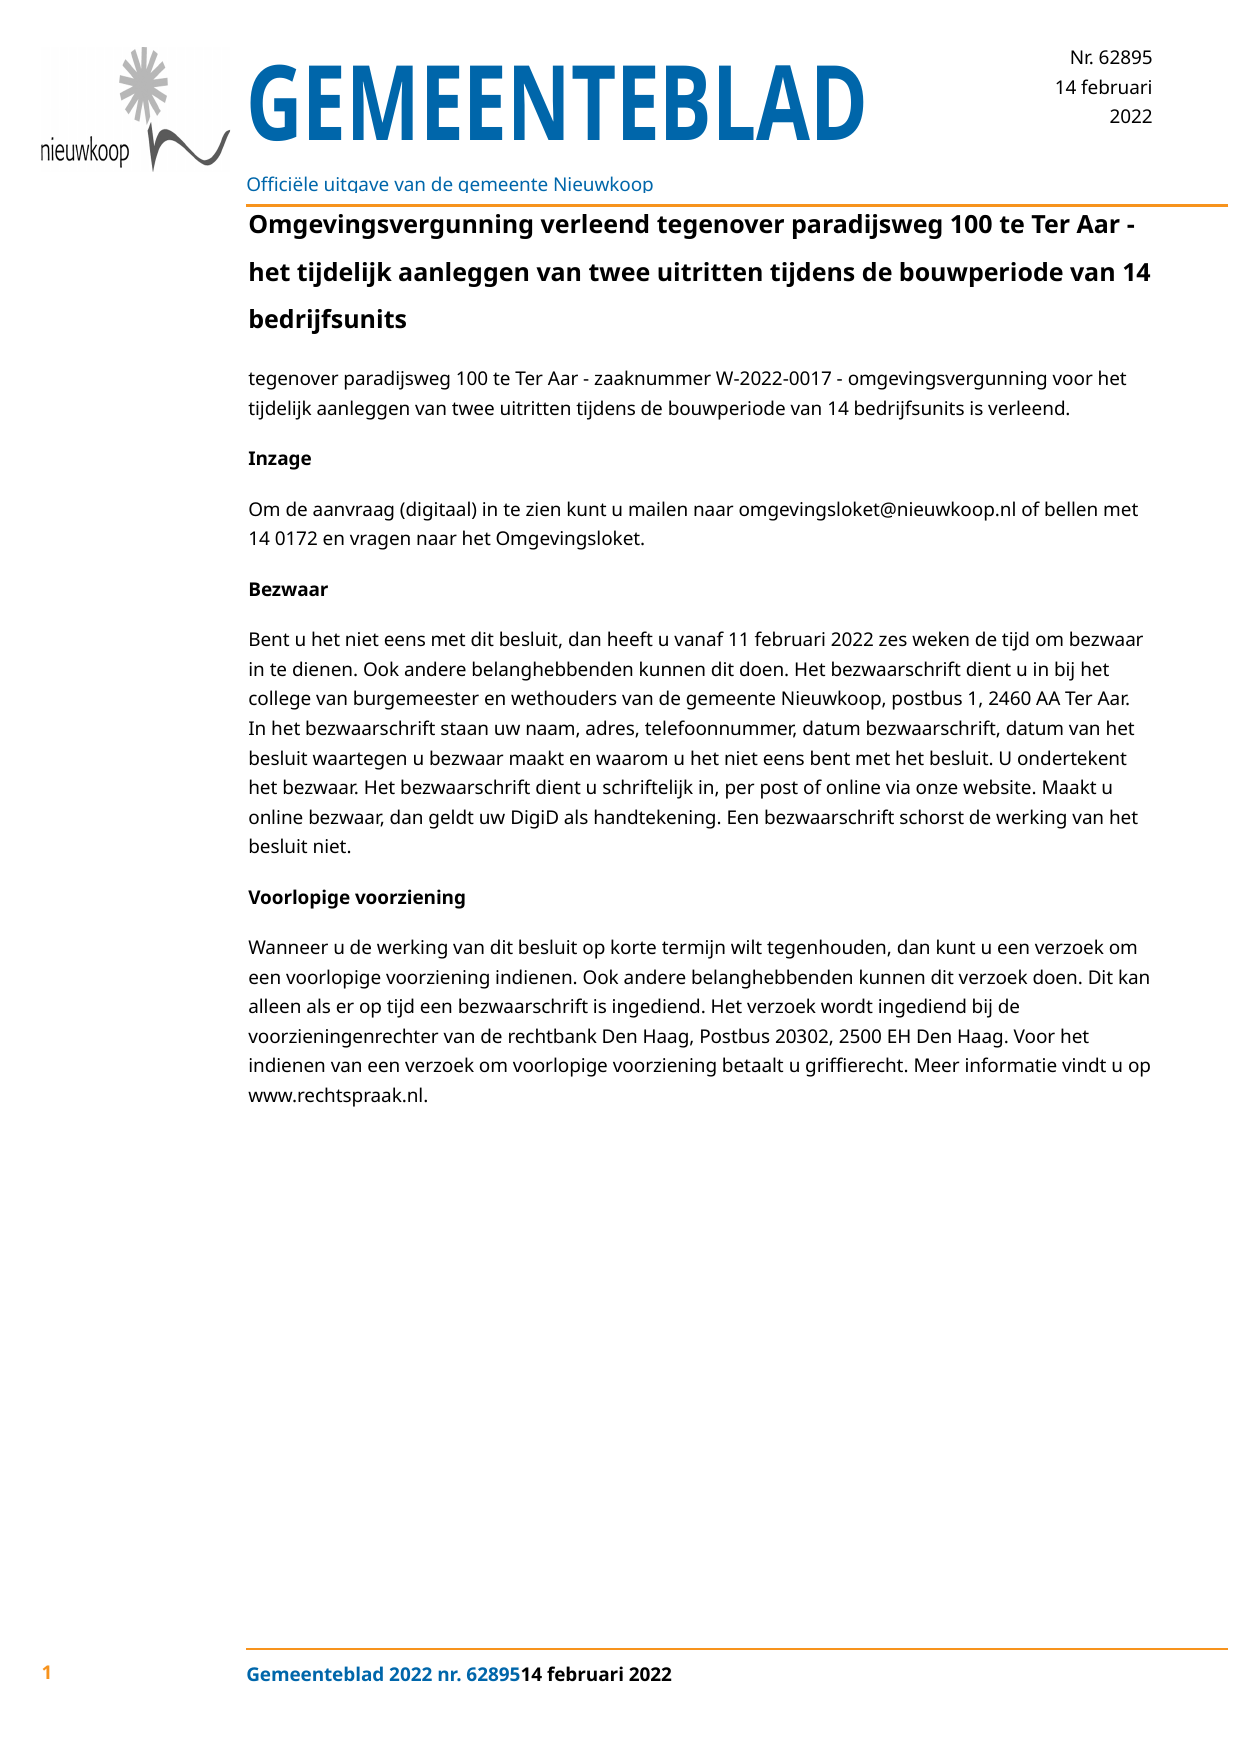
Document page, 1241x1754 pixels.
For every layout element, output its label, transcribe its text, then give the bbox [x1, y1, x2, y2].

text Bezwaar [248, 576, 1152, 602]
text Voorlopige voorziening [248, 884, 1152, 909]
text Wanneer u de werking van dit besluit op korte termijn wilt tegenhouden, dan kunt u een verzoek om een voorlopige voorziening indienen. Ook andere belanghebbenden kunnen dit verzoek doen. Dit kan alleen als er op tijd een bezwaarschrift is ingediend. Het verzoek wordt ingediend bij de voorzieningenrechter van de rechtbank Den Haag, Postbus 20302, 2500 EH Den Haag. Voor het indienen van een verzoek om voorlopige voorziening betaalt u griffierecht. Meer informatie vindt u op www.rechtspraak.nl. [248, 934, 1152, 1108]
text Om de aanvraag (digitaal) in te zien kunt u mailen naar omgevingsloket@nieuwkoop.nl of bellen met 14 0172 en vragen naar het Omgevingsloket. [248, 496, 1152, 551]
text Omgevingsvergunning verleend tegenover paradijsweg 100 te Ter Aar - het tijdelijk aanleggen van twee uitritten tijdens de bouwperiode van 14 bedrijfsunits [248, 207, 1152, 336]
picture [41, 47, 231, 172]
text Inzage [248, 446, 1152, 471]
text Bent u het niet eens met dit besluit, dan heeft u vanaf 11 februari 2022 zes weken de tijd om bezwaar in te dienen. Ook andere belanghebbenden kunnen dit doen. Het bezwaarschrift dient u in bij het college van burgemeester en wethouders van de gemeente Nieuwkoop, postbus 1, 2460 AA Ter Aar. In het bezwaarschrift staan uw naam, adres, telefoonnummer, datum bezwaarschrift, datum van het besluit waartegen u bezwaar maakt en waarom u het niet eens bent met het besluit. U ondertekent het bezwaar. Het bezwaarschrift dient u schriftelijk in, per post of online via onze website. Maakt u online bezwaar, dan geldt uw DigiD als handtekening. Een bezwaarschrift schorst de werking van het besluit niet. [248, 626, 1152, 859]
text tegenover paradijsweg 100 te Ter Aar - zaaknummer W-2022-0017 - omgevingsvergunning voor het tijdelijk aanleggen van twee uitritten tijdens de bouwperiode van 14 bedrijfsunits is verleend. [248, 366, 1152, 421]
